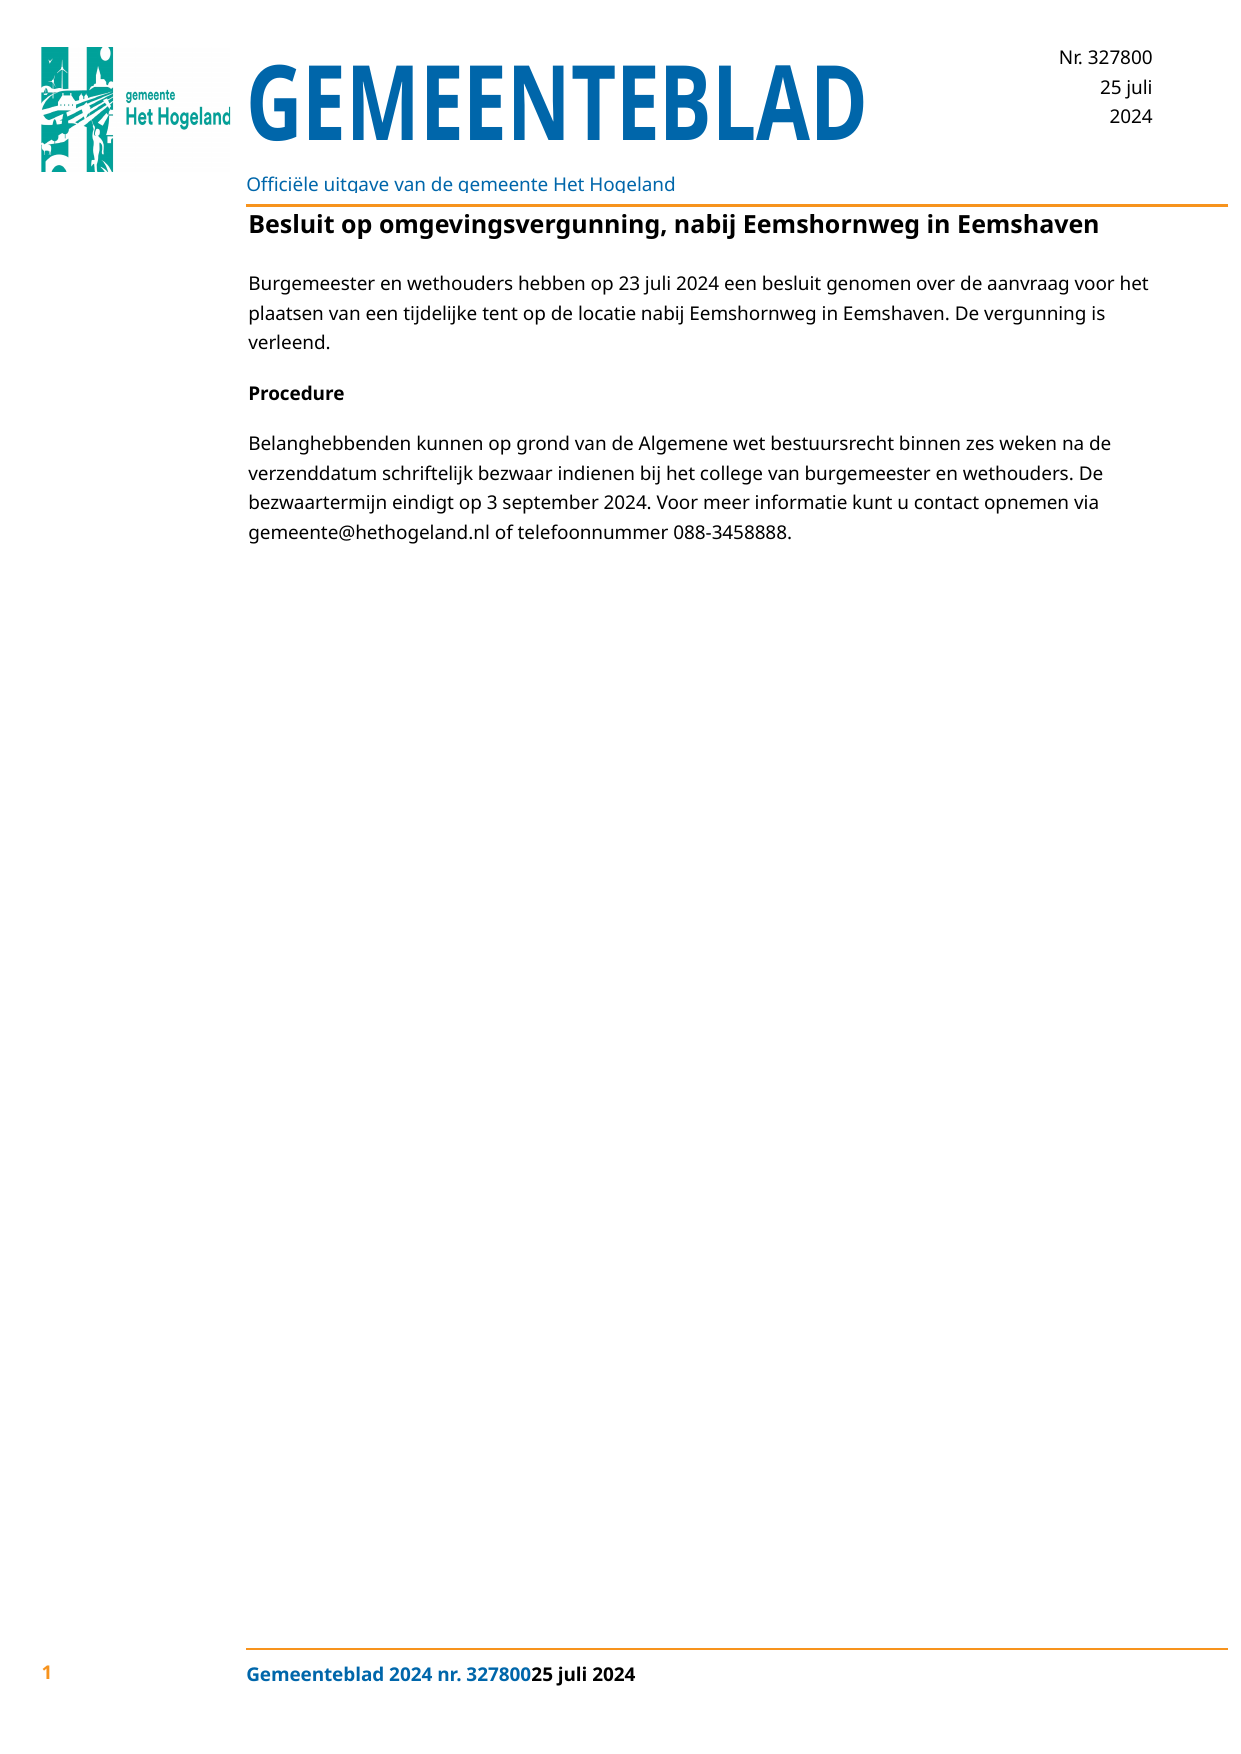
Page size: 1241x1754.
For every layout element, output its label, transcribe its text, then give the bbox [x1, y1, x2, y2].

text Besluit op omgevingsvergunning, nabij Eemshornweg in Eemshaven [248, 207, 1152, 241]
text Procedure [248, 380, 1152, 406]
text Belanghebbenden kunnen op grond van de Algemene wet bestuursrecht binnen zes weken na de verzenddatum schriftelijk bezwaar indienen bij het college van burgemeester en wethouders. De bezwaartermijn eindigt op 3 september 2024. Voor meer informatie kunt u contact opnemen via gemeente@hethogeland.nl of telefoonnummer 088-3458888. [248, 430, 1152, 545]
text Burgemeester en wethouders hebben op 23 juli 2024 een besluit genomen over de aanvraag voor het plaatsen van een tijdelijke tent op de locatie nabij Eemshornweg in Eemshaven. De vergunning is verleend. [248, 270, 1152, 355]
picture [41, 47, 231, 172]
